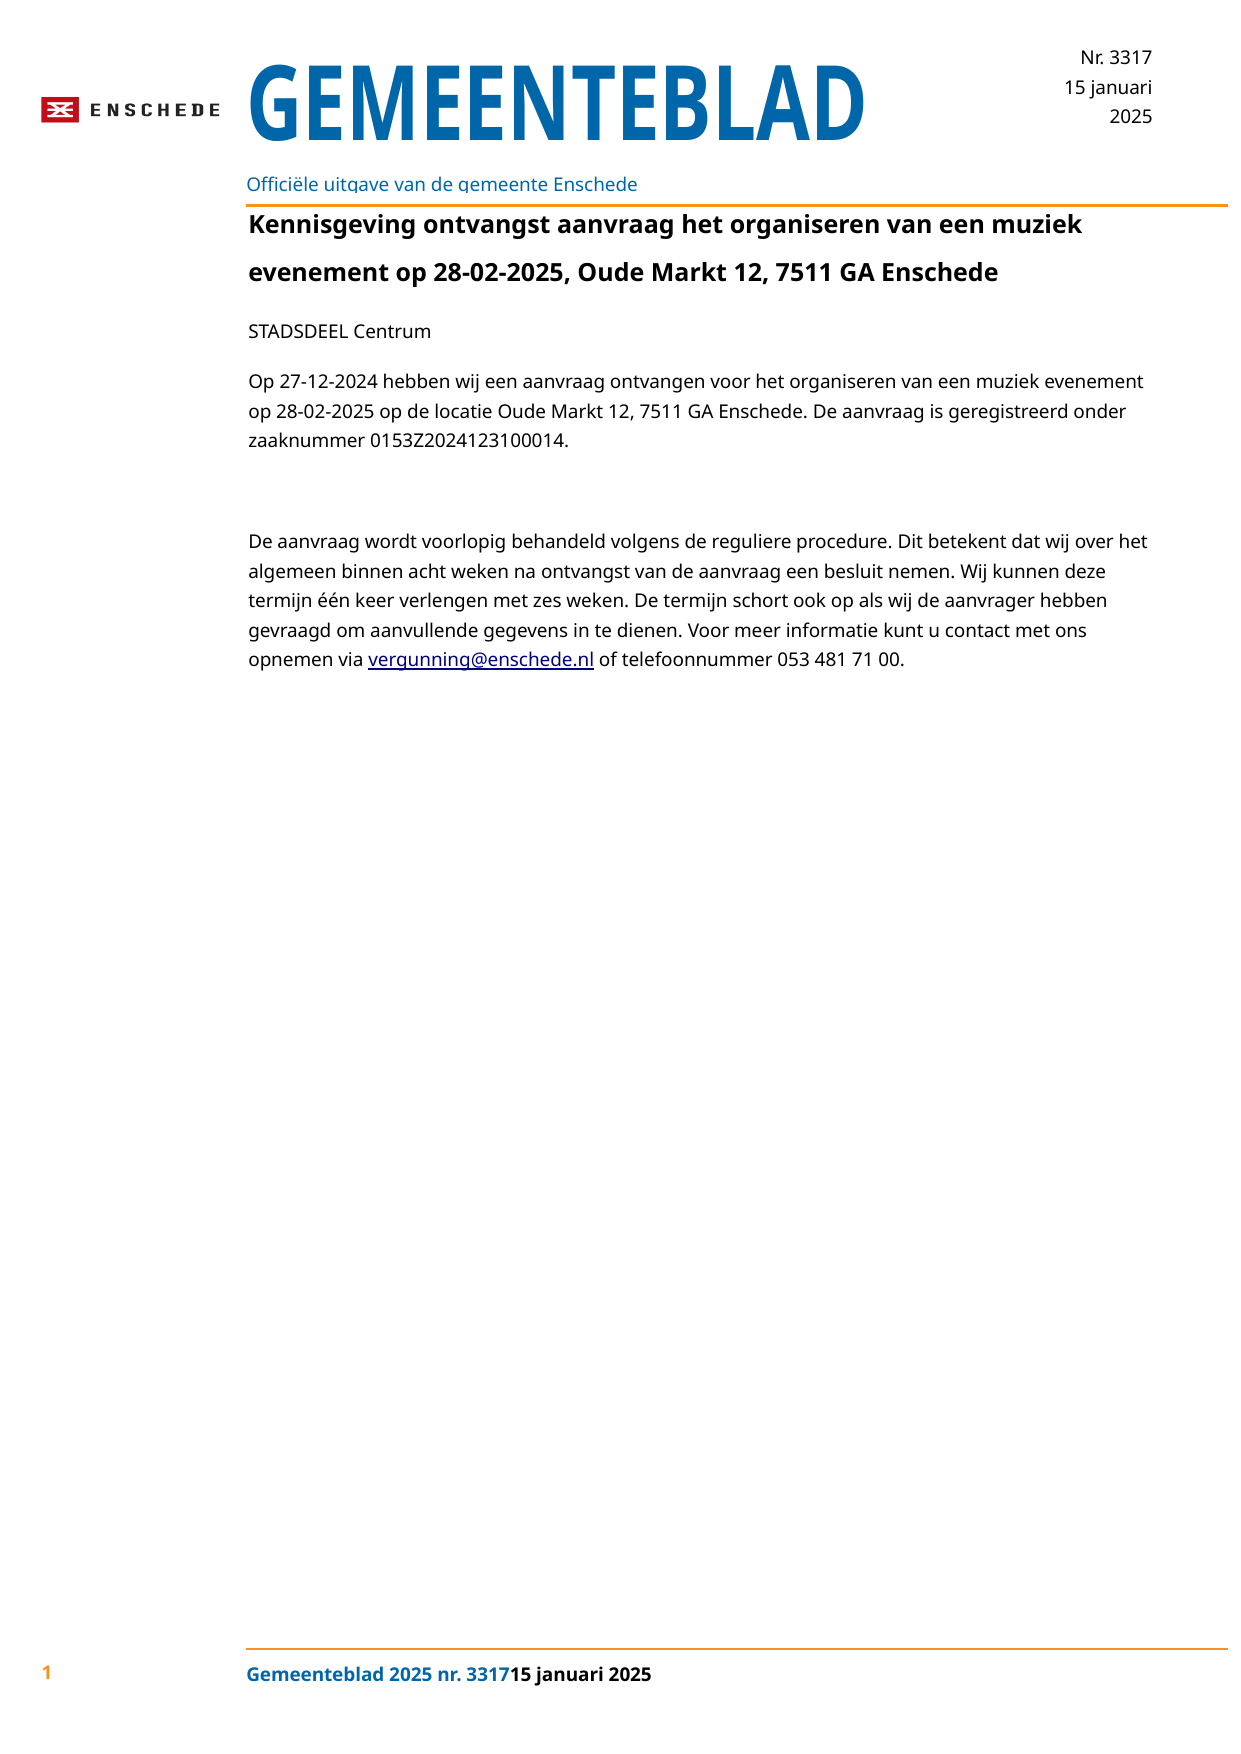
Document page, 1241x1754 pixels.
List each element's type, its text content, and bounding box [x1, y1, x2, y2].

text Op 27-12-2024 hebben wij een aanvraag ontvangen voor het organiseren van een muziek evenement op 28-02-2025 op de locatie Oude Markt 12, 7511 GA Enschede. De aanvraag is geregistreerd onder zaaknummer 0153Z2024123100014. [248, 368, 1152, 453]
picture [41, 47, 231, 172]
text De aanvraag wordt voorlopig behandeld volgens de reguliere procedure. Dit betekent dat wij over het algemeen binnen acht weken na ontvangst van de aanvraag een besluit nemen. Wij kunnen deze termijn één keer verlengen met zes weken. De termijn schort ook op als wij de aanvrager hebben gevraagd om aanvullende gegevens in te dienen. Voor meer informatie kunt u contact met ons opnemen via vergunning@enschede.nl of telefoonnummer 053 481 71 00. [248, 528, 1152, 672]
text Kennisgeving ontvangst aanvraag het organiseren van een muziek evenement op 28-02-2025, Oude Markt 12, 7511 GA Enschede [248, 207, 1152, 288]
text STADSDEEL Centrum [248, 318, 1152, 344]
